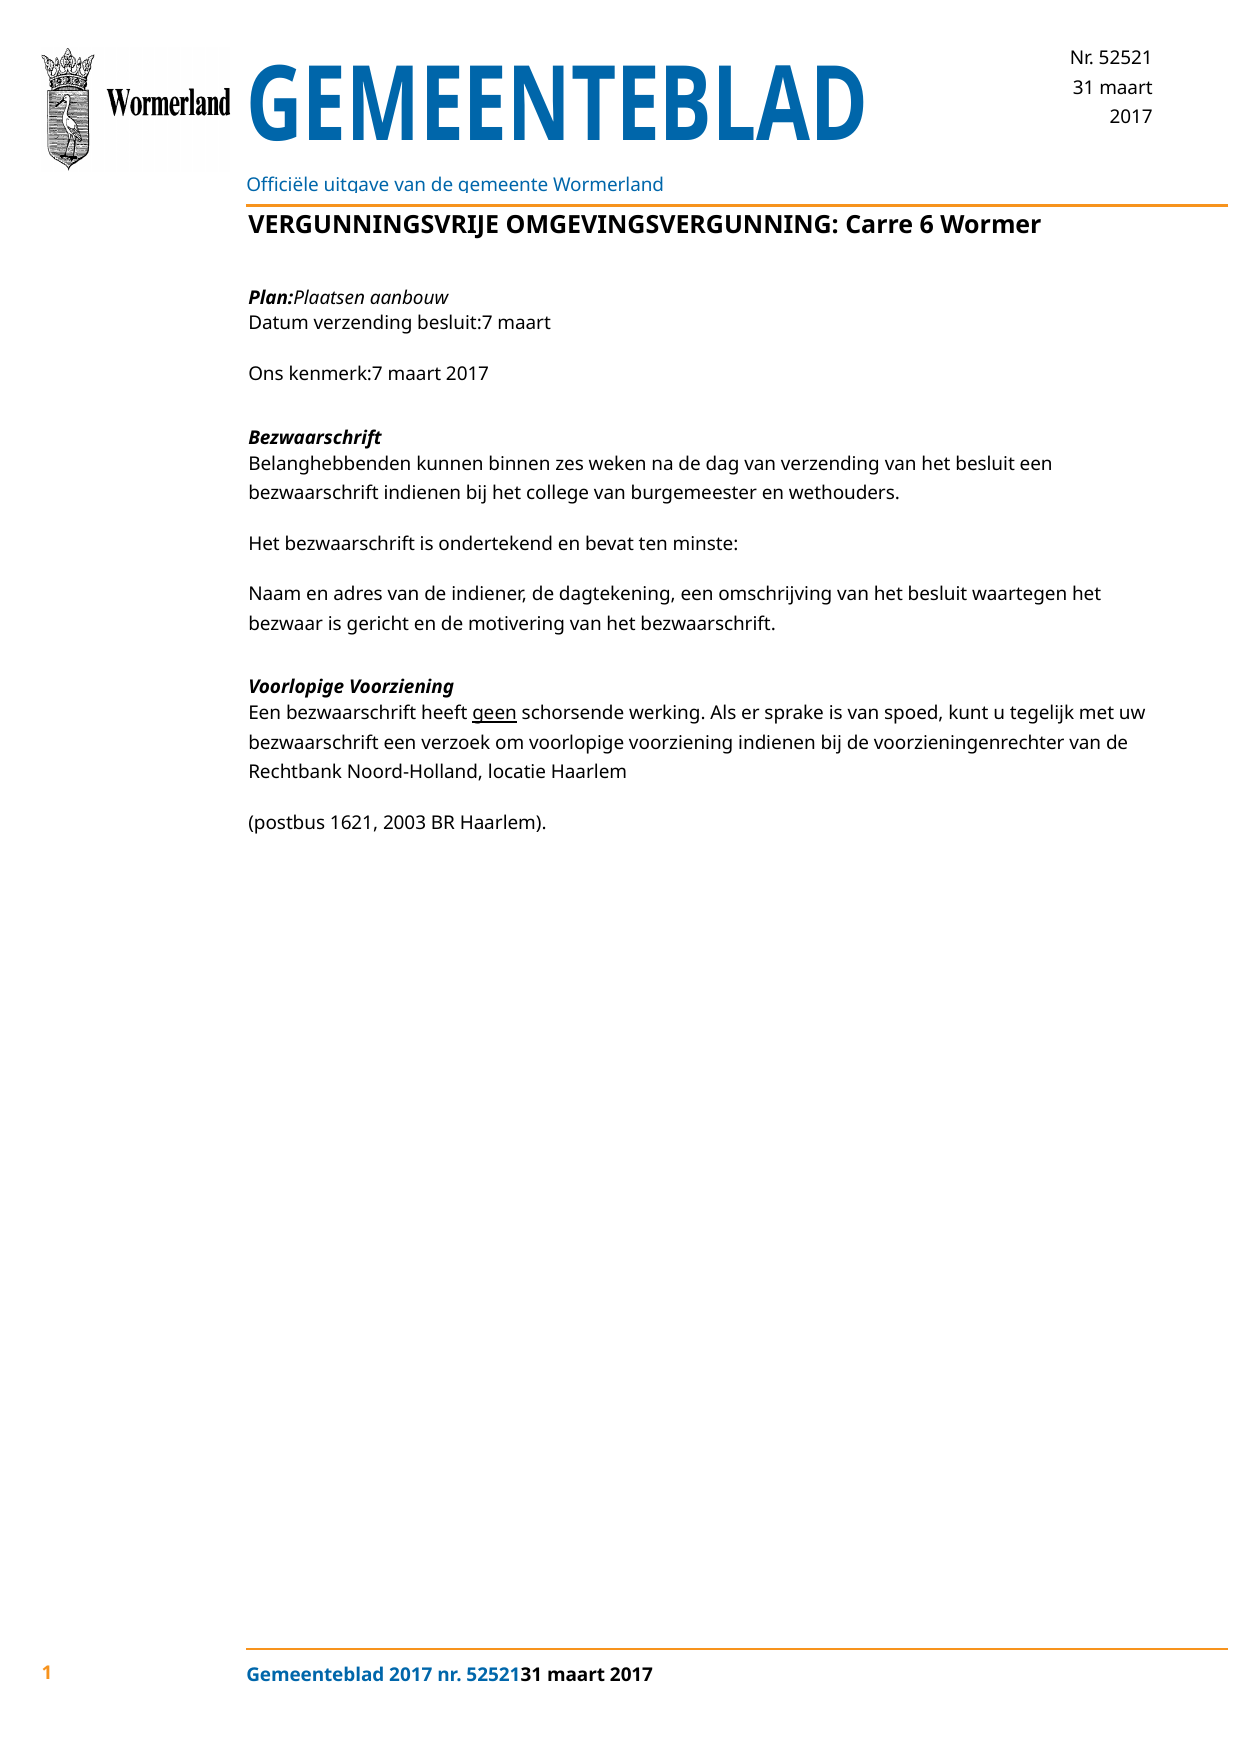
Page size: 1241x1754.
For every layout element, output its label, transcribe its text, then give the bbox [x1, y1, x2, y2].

picture [41, 47, 231, 172]
text Plan:Plaatsen aanbouw [248, 284, 1152, 309]
text Het bezwaarschrift is ondertekend en bevat ten minste: [248, 530, 1152, 555]
text Bezwaarschrift [248, 424, 1152, 450]
text (postbus 1621, 2003 BR Haarlem). [248, 809, 1152, 835]
text Belanghebbenden kunnen binnen zes weken na de dag van verzending van het besluit een bezwaarschrift indienen bij het college van burgemeester en wethouders. [248, 450, 1152, 505]
text Voorlopige Voorziening [248, 674, 1152, 699]
text Ons kenmerk:7 maart 2017 [248, 360, 1152, 386]
text Datum verzending besluit:7 maart [248, 309, 1152, 335]
text VERGUNNINGSVRIJE OMGEVINGSVERGUNNING: Carre 6 Wormer [248, 207, 1152, 241]
text Een bezwaarschrift heeft geen schorsende werking. Als er sprake is van spoed, kunt u tegelijk met uw bezwaarschrift een verzoek om voorlopige voorziening indienen bij de voorzieningenrechter van de Rechtbank Noord-Holland, locatie Haarlem [248, 699, 1152, 784]
text Naam en adres van de indiener, de dagtekening, een omschrijving van het besluit waartegen het bezwaar is gericht en de motivering van het bezwaarschrift. [248, 580, 1152, 635]
